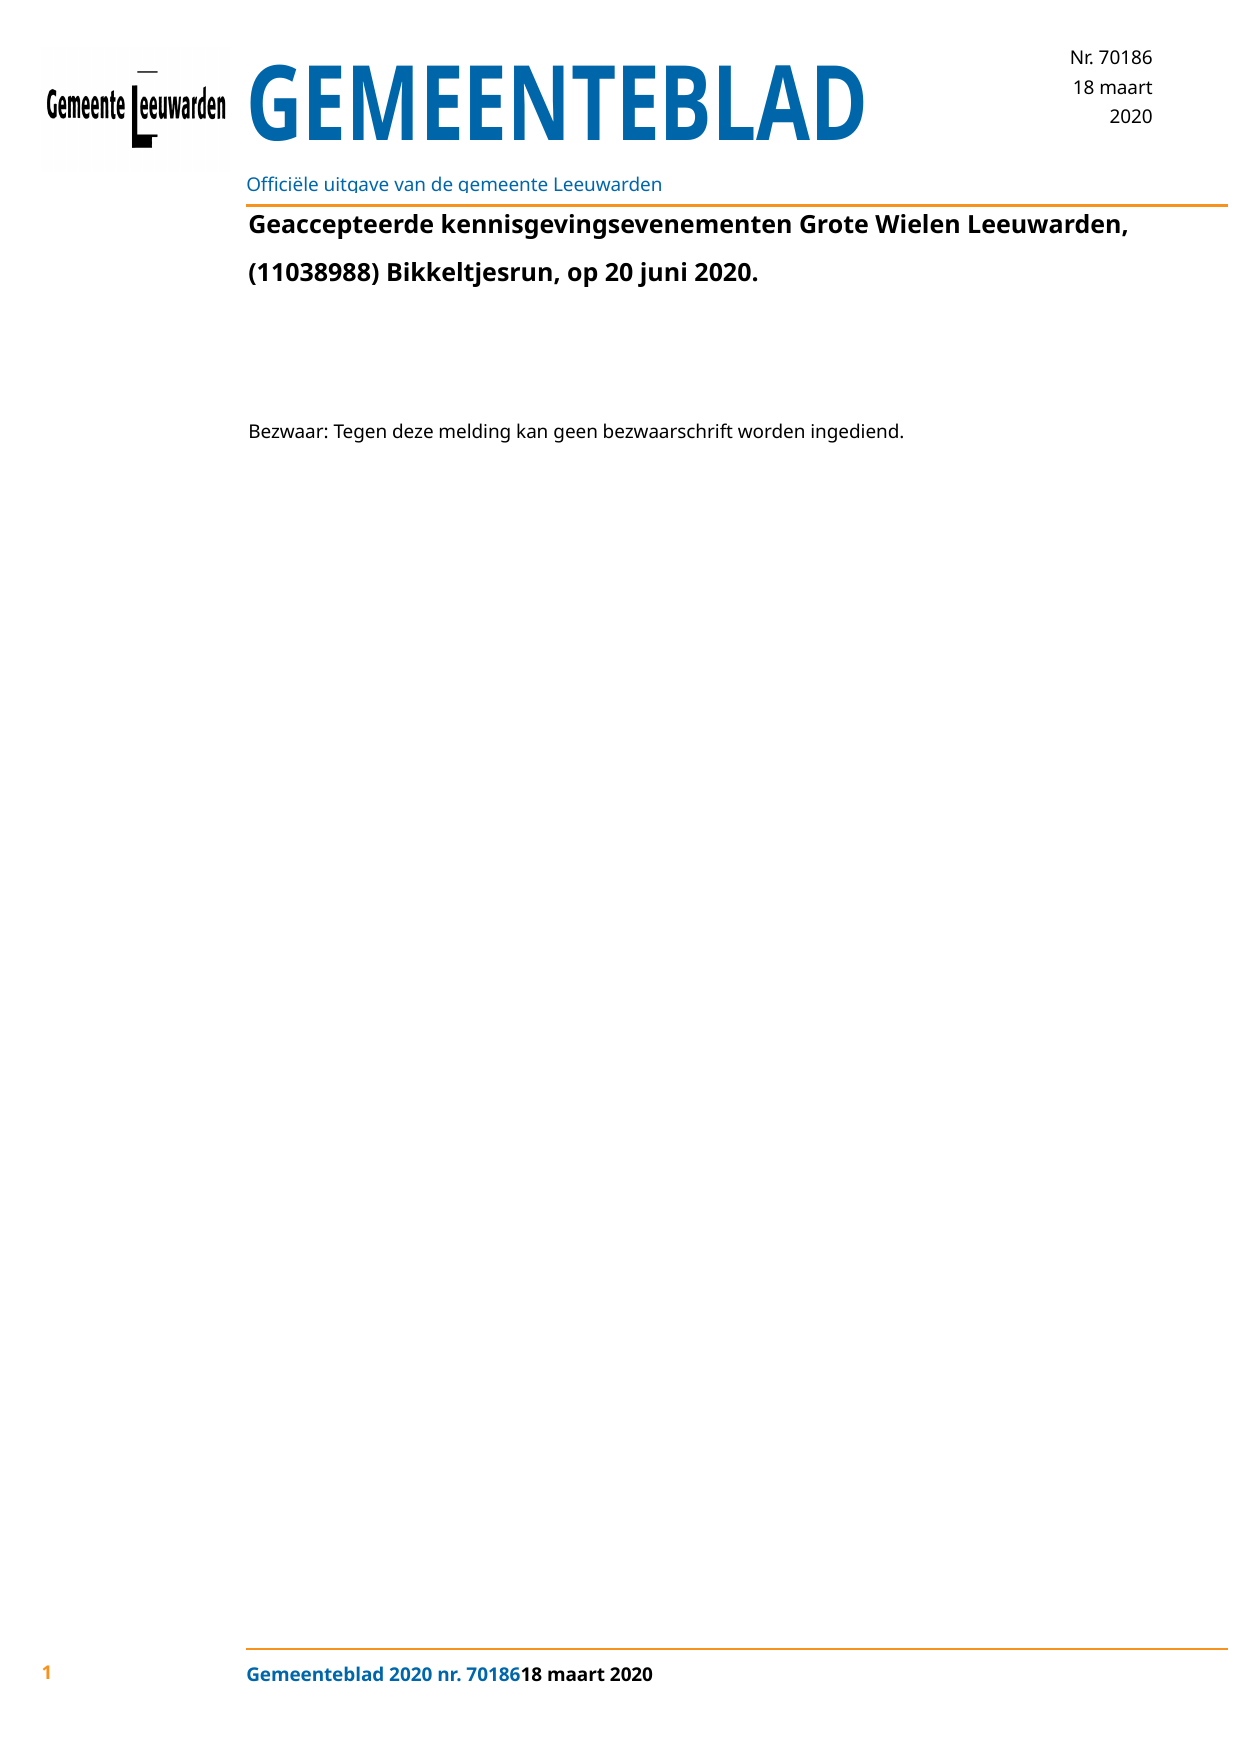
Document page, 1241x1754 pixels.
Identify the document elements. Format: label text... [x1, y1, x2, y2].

text Bezwaar: Tegen deze melding kan geen bezwaarschrift worden ingediend. [248, 419, 1152, 444]
picture [41, 47, 231, 172]
text Geaccepteerde kennisgevingsevenementen Grote Wielen Leeuwarden, (11038988) Bikkeltjesrun, op 20 juni 2020. [248, 207, 1152, 288]
